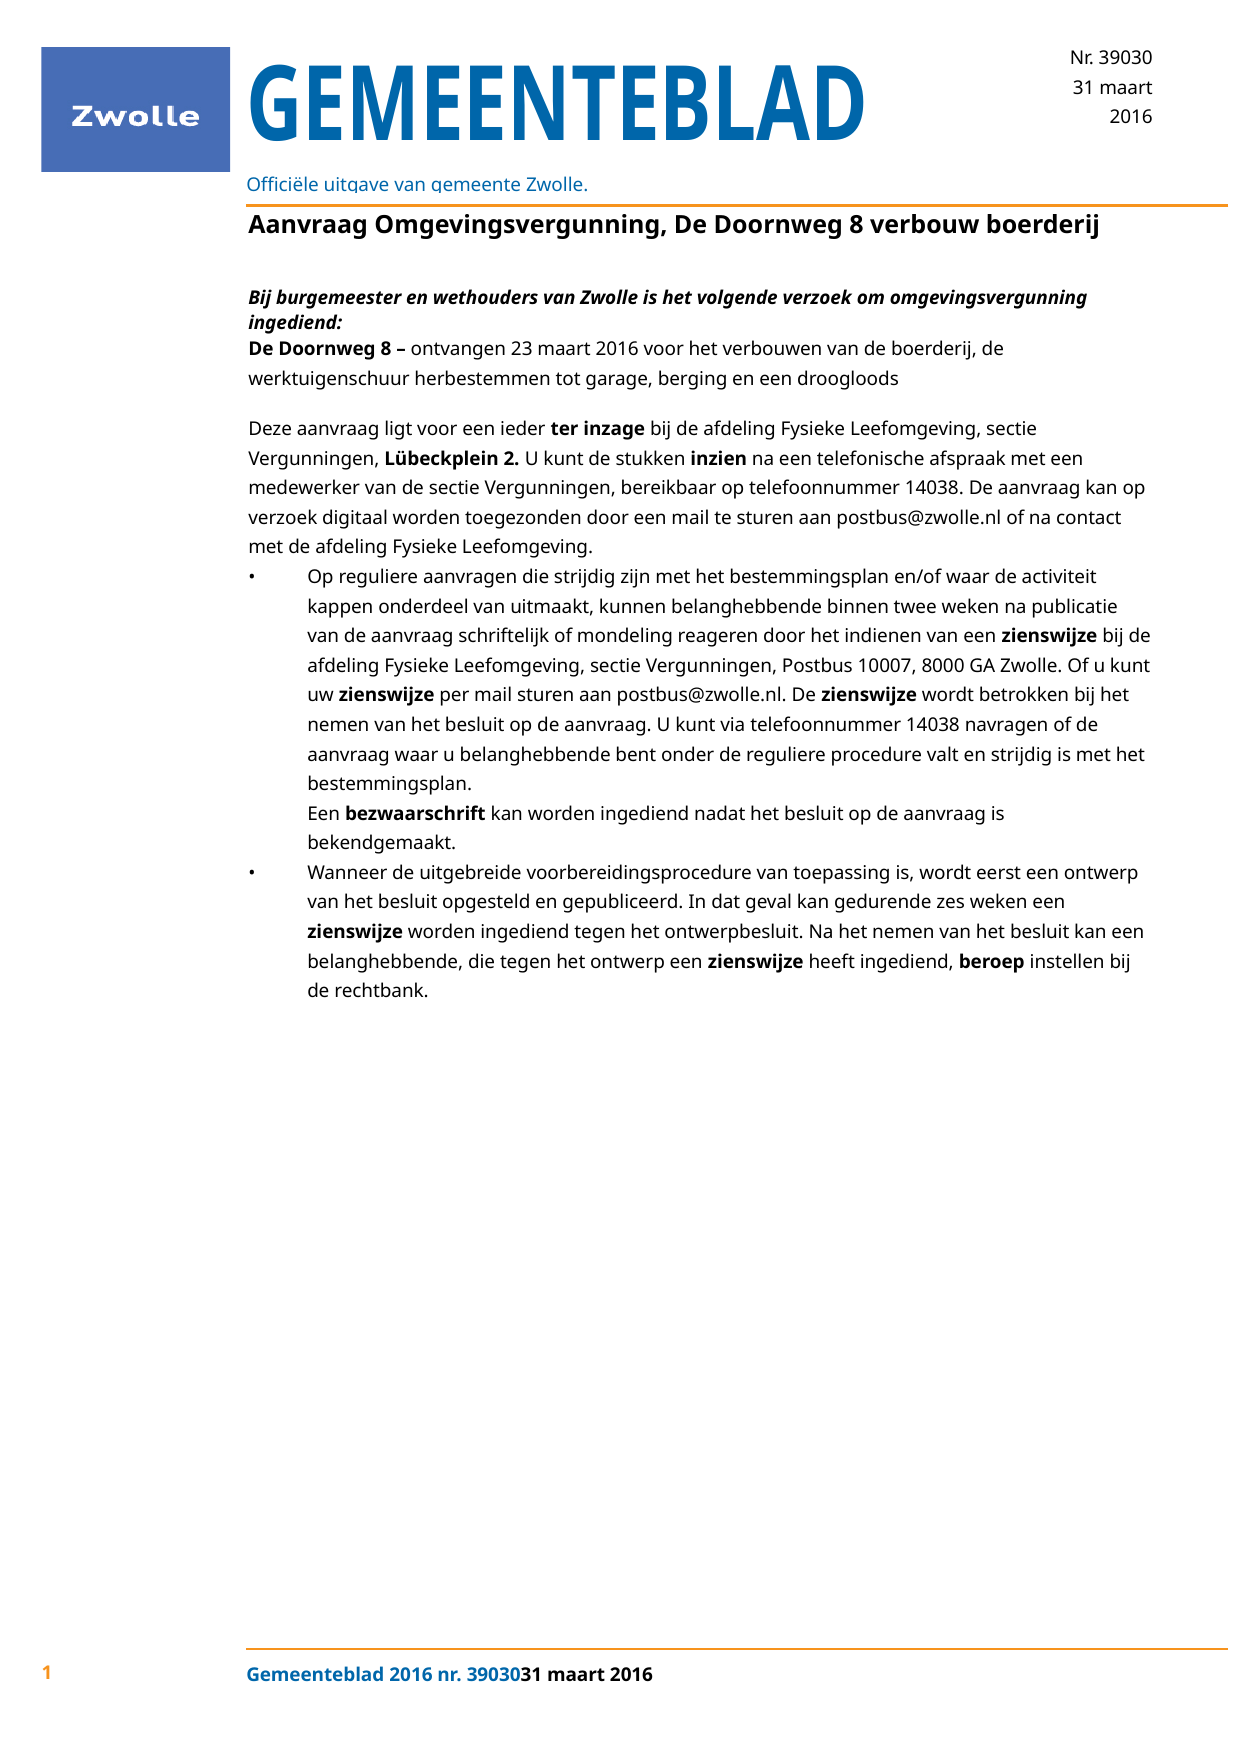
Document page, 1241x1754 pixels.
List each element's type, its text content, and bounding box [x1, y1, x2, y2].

list Wanneer de uitgebreide voorbereidingsprocedure van toepassing is, wordt eerst een ontwerp van het besluit opgesteld en gepubliceerd. In dat geval kan gedurende zes weken een zienswijze worden ingediend tegen het ontwerpbesluit. Na het nemen van het besluit kan een belanghebbende, die tegen het ontwerp een zienswijze heeft ingediend, beroep instellen bij de rechtbank. [248, 859, 1152, 1003]
list Een bezwaarschrift kan worden ingediend nadat het besluit op de aanvraag is bekendgemaakt. [248, 800, 1152, 855]
list Op reguliere aanvragen die strijdig zijn met het bestemmingsplan en/of waar de activiteit kappen onderdeel van uitmaakt, kunnen belanghebbende binnen twee weken na publicatie van de aanvraag schriftelijk of mondeling reageren door het indienen van een zienswijze bij de afdeling Fysieke Leefomgeving, sectie Vergunningen, Postbus 10007, 8000 GA Zwolle. Of u kunt uw zienswijze per mail sturen aan postbus@zwolle.nl. De zienswijze wordt betrokken bij het nemen van het besluit op de aanvraag. U kunt via telefoonnummer 14038 navragen of de aanvraag waar u belanghebbende bent onder de reguliere procedure valt en strijdig is met het bestemmingsplan. [248, 563, 1152, 796]
text Bij burgemeester en wethouders van Zwolle is het volgende verzoek om omgevingsvergunning ingediend: [248, 284, 1152, 335]
picture [41, 47, 231, 172]
text Deze aanvraag ligt voor een ieder ter inzage bij de afdeling Fysieke Leefomgeving, sectie Vergunningen, Lübeckplein 2. U kunt de stukken inzien na een telefonische afspraak met een medewerker van de sectie Vergunningen, bereikbaar op telefoonnummer 14038. De aanvraag kan op verzoek digitaal worden toegezonden door een mail te sturen aan postbus@zwolle.nl of na contact met de afdeling Fysieke Leefomgeving. [248, 415, 1152, 559]
text Aanvraag Omgevingsvergunning, De Doornweg 8 verbouw boerderij [248, 207, 1152, 241]
text De Doornweg 8 – ontvangen 23 maart 2016 voor het verbouwen van de boerderij, de werktuigenschuur herbestemmen tot garage, berging en een droogloods [248, 335, 1152, 391]
